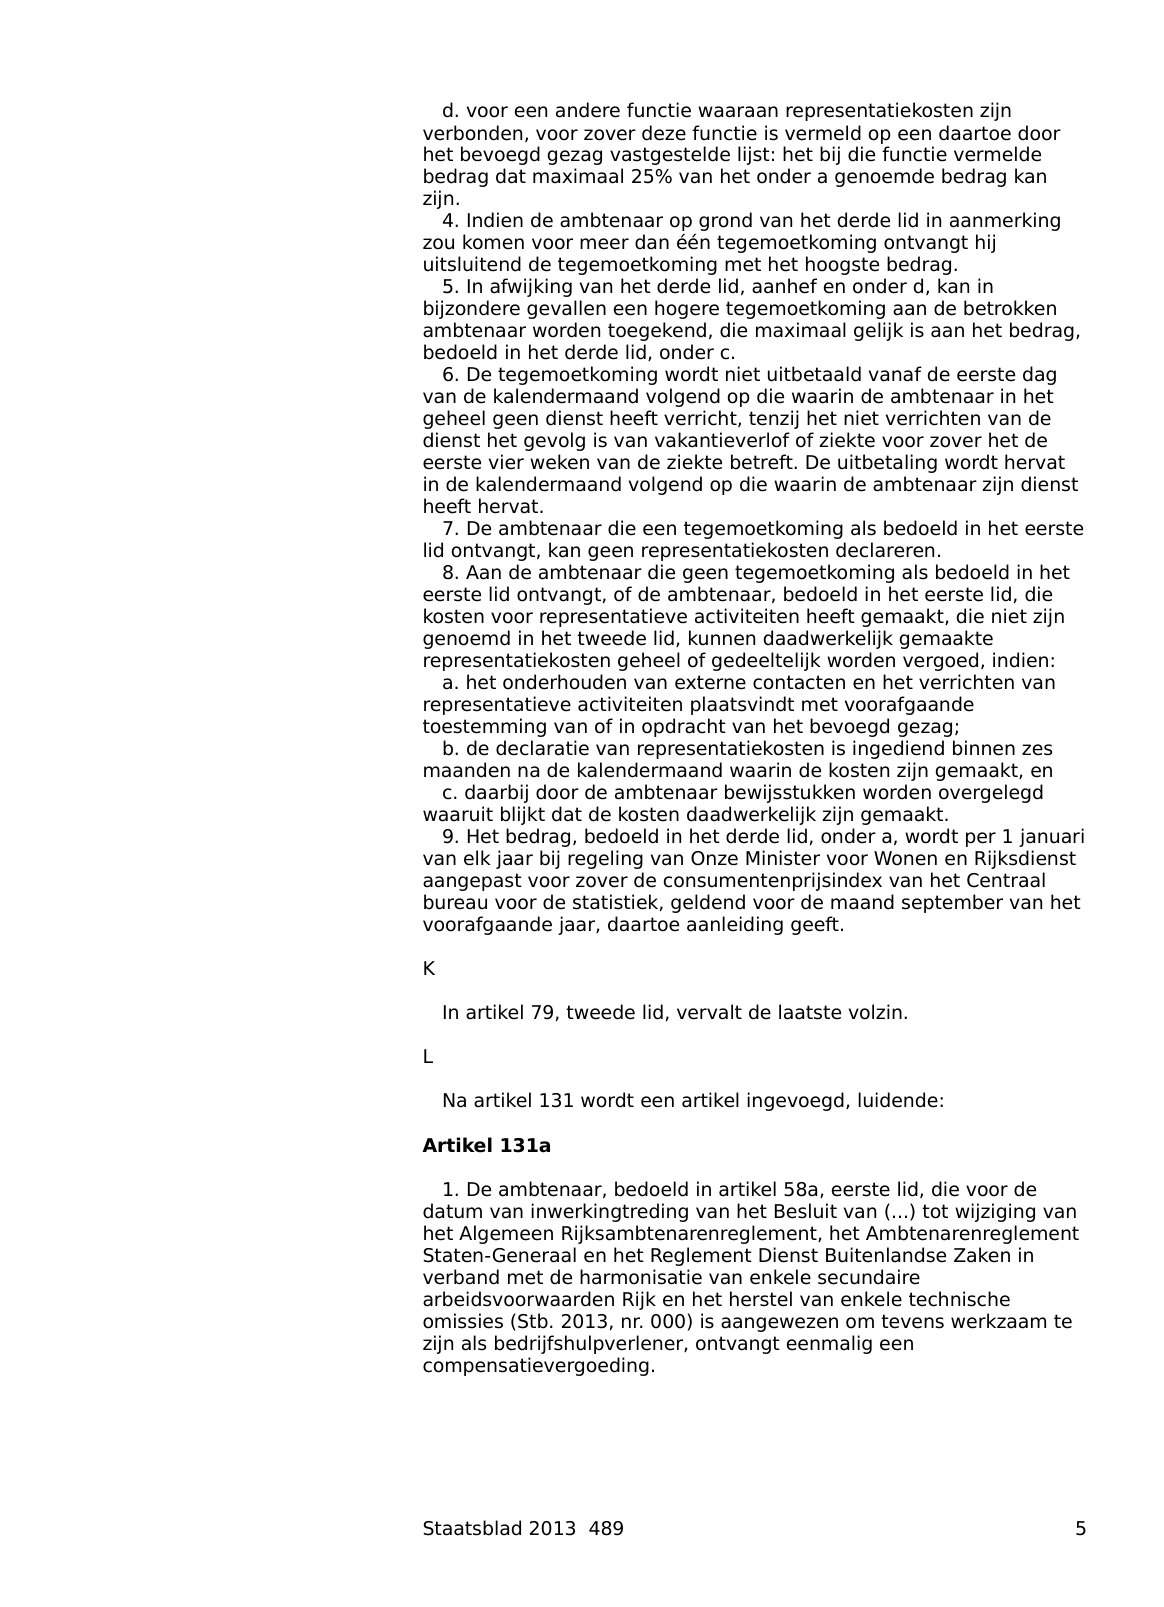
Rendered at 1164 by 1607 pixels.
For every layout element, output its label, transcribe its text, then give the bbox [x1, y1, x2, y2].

subtitle Artikel 131a [422, 1134, 1087, 1156]
text c. daarbij door de ambtenaar bewijsstukken worden overgelegd waaruit blijkt dat de kosten daadwerkelijk zijn gemaakt. [422, 782, 1087, 826]
text 7. De ambtenaar die een tegemoetkoming als bedoeld in het eerste lid ontvangt, kan geen representatiekosten declareren. [422, 518, 1087, 562]
text 1. De ambtenaar, bedoeld in artikel 58a, eerste lid, die voor de datum van inwerkingtreding van het Besluit van (...) tot wijziging van het Algemeen Rijksambtenarenreglement, het Ambtenarenreglement Staten-Generaal en het Reglement Dienst Buitenlandse Zaken in verband met de harmonisatie van enkele secundaire arbeidsvoorwaarden Rijk en het herstel van enkele technische omissies (Stb. 2013, nr. 000) is aangewezen om tevens werkzaam te zijn als bedrijfshulpverlener, ontvangt eenmalig een compensatievergoeding. [422, 1179, 1087, 1376]
text 5. In afwijking van het derde lid, aanhef en onder d, kan in bijzondere gevallen een hogere tegemoetkoming aan de betrokken ambtenaar worden toegekend, die maximaal gelijk is aan het bedrag, bedoeld in het derde lid, onder c. [422, 276, 1087, 364]
text b. de declaratie van representatiekosten is ingediend binnen zes maanden na de kalendermaand waarin de kosten zijn gemaakt, en [422, 738, 1087, 782]
text K [422, 958, 1087, 980]
text 4. Indien de ambtenaar op grond van het derde lid in aanmerking zou komen voor meer dan één tegemoetkoming ontvangt hij uitsluitend de tegemoetkoming met het hoogste bedrag. [422, 210, 1087, 276]
text In artikel 79, tweede lid, vervalt de laatste volzin. [422, 1002, 1087, 1024]
text 6. De tegemoetkoming wordt niet uitbetaald vanaf de eerste dag van de kalendermaand volgend op die waarin de ambtenaar in het geheel geen dienst heeft verricht, tenzij het niet verrichten van de dienst het gevolg is van vakantieverlof of ziekte voor zover het de eerste vier weken van de ziekte betreft. De uitbetaling wordt hervat in de kalendermaand volgend op die waarin de ambtenaar zijn dienst heeft hervat. [422, 364, 1087, 518]
text d. voor een andere functie waaraan representatiekosten zijn verbonden, voor zover deze functie is vermeld op een daartoe door het bevoegd gezag vastgestelde lijst: het bij die functie vermelde bedrag dat maximaal 25% van het onder a genoemde bedrag kan zijn. [422, 100, 1087, 210]
text L [422, 1046, 1087, 1068]
text 9. Het bedrag, bedoeld in het derde lid, onder a, wordt per 1 januari van elk jaar bij regeling van Onze Minister voor Wonen en Rijksdienst aangepast voor zover de consumentenprijsindex van het Centraal bureau voor de statistiek, geldend voor de maand september van het voorafgaande jaar, daartoe aanleiding geeft. [422, 826, 1087, 936]
text 8. Aan de ambtenaar die geen tegemoetkoming als bedoeld in het eerste lid ontvangt, of de ambtenaar, bedoeld in het eerste lid, die kosten voor representatieve activiteiten heeft gemaakt, die niet zijn genoemd in het tweede lid, kunnen daadwerkelijk gemaakte representatiekosten geheel of gedeeltelijk worden vergoed, indien: [422, 562, 1087, 672]
text Na artikel 131 wordt een artikel ingevoegd, luidende: [422, 1090, 1087, 1112]
text a. het onderhouden van externe contacten en het verrichten van representatieve activiteiten plaatsvindt met voorafgaande toestemming van of in opdracht van het bevoegd gezag; [422, 672, 1087, 738]
